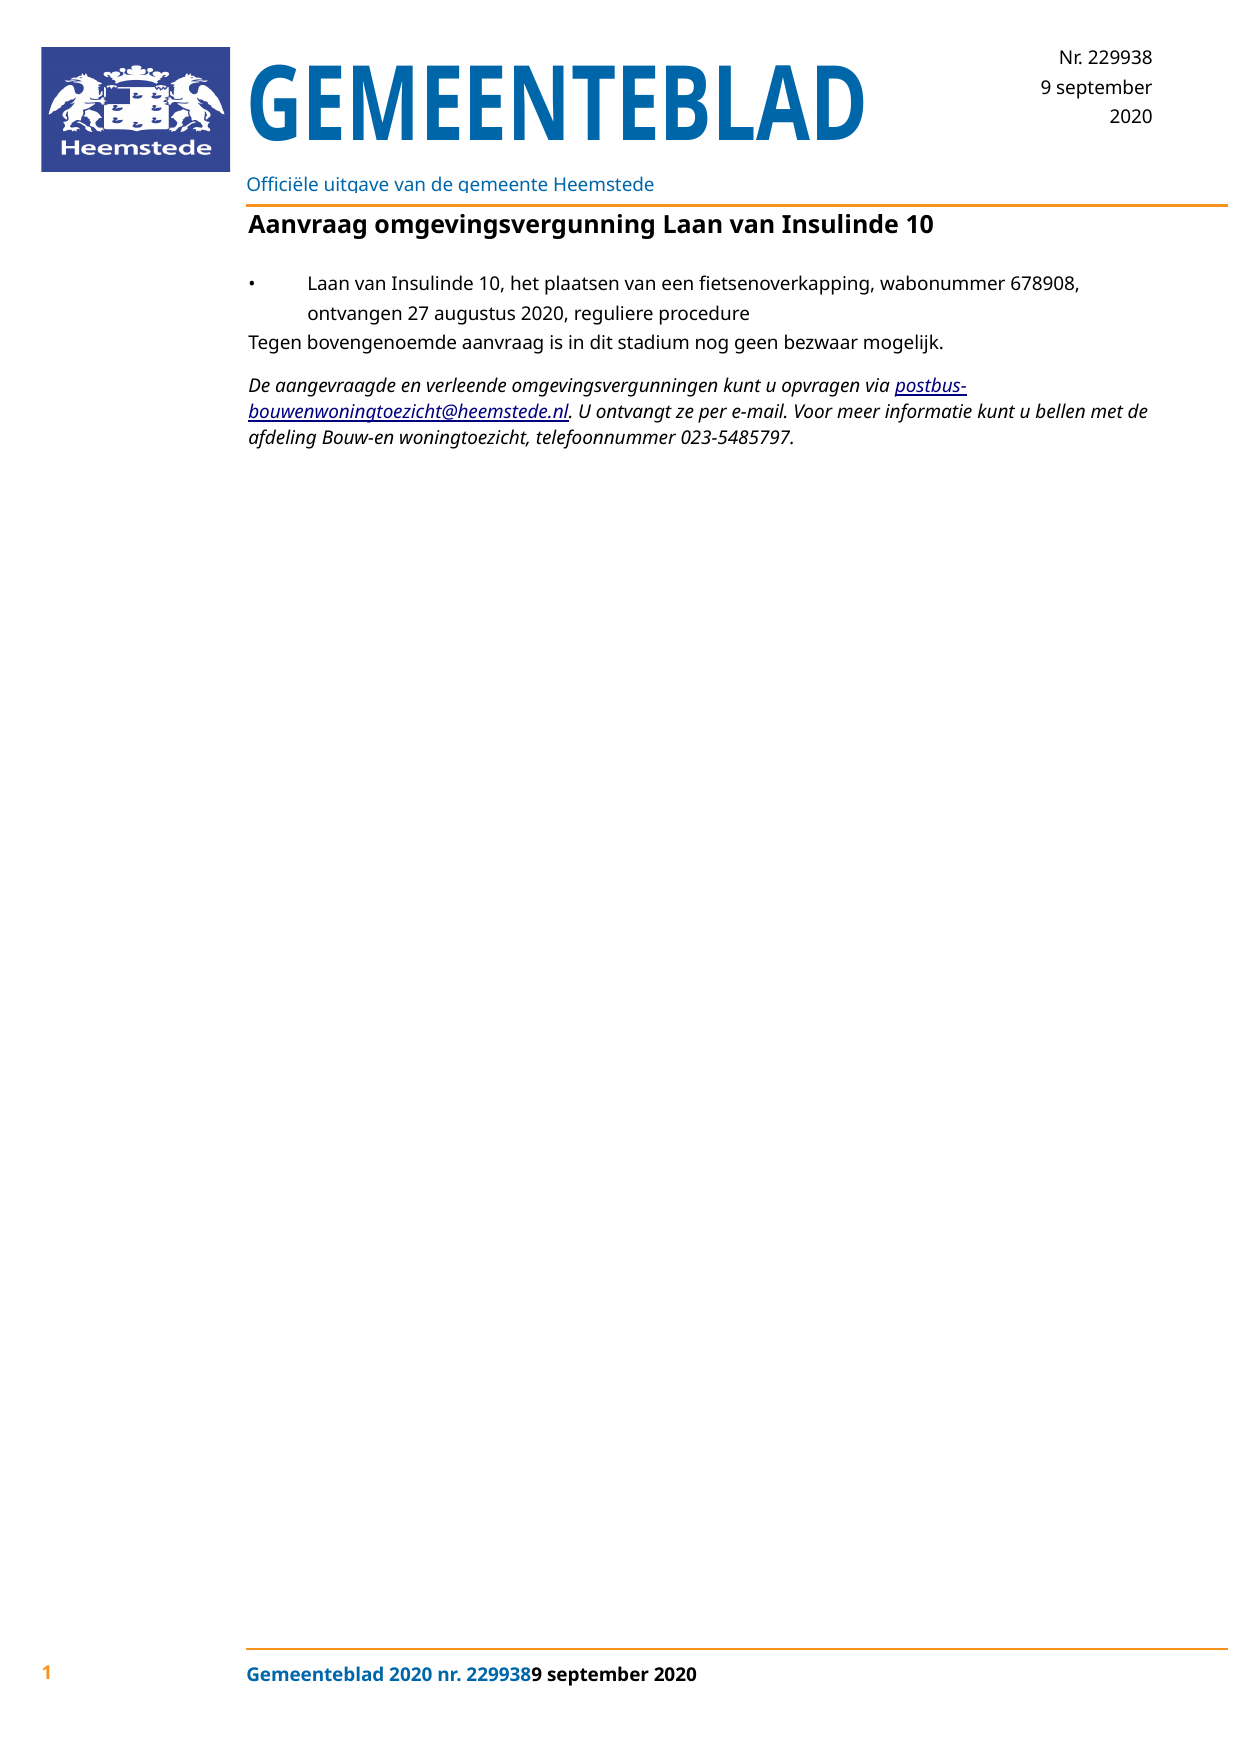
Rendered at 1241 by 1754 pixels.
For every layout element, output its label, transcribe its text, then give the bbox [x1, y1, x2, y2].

text Tegen bovengenoemde aanvraag is in dit stadium nog geen bezwaar mogelijk. [248, 329, 1152, 355]
text Aanvraag omgevingsvergunning Laan van Insulinde 10 [248, 207, 1152, 241]
list Laan van Insulinde 10, het plaatsen van een fietsenoverkapping, wabonummer 678908, ontvangen 27 augustus 2020, reguliere procedure [248, 270, 1152, 326]
picture [41, 47, 231, 172]
text De aangevraagde en verleende omgevingsvergunningen kunt u opvragen via postbus-bouwenwoningtoezicht@heemstede.nl. U ontvangt ze per e-mail. Voor meer informatie kunt u bellen met de afdeling Bouw-en woningtoezicht, telefoonnummer 023-5485797. [248, 373, 1152, 450]
